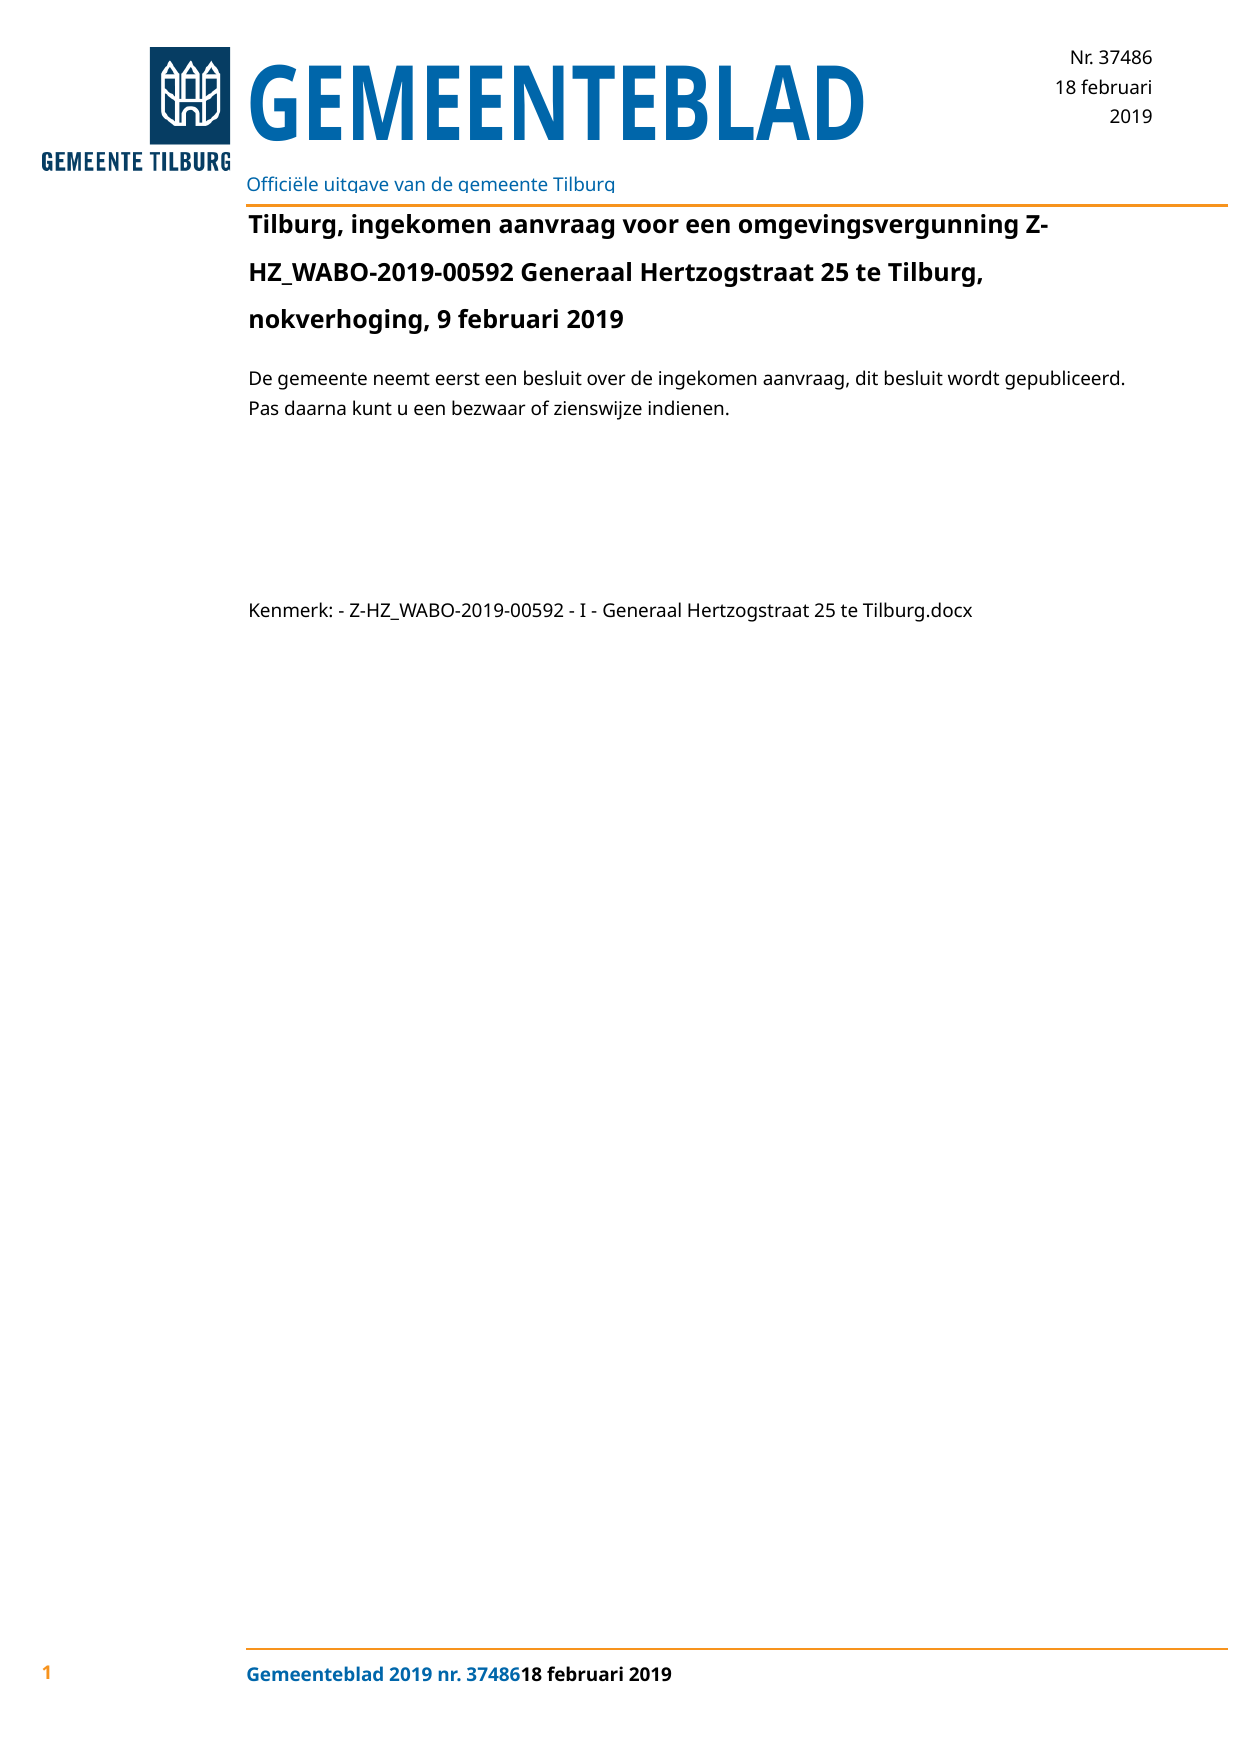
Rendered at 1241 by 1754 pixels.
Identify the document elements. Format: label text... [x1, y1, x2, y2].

text Kenmerk: - Z-HZ_WABO-2019-00592 - I - Generaal Hertzogstraat 25 te Tilburg.docx [248, 597, 1152, 622]
text De gemeente neemt eerst een besluit over de ingekomen aanvraag, dit besluit wordt gepubliceerd. Pas daarna kunt u een bezwaar of zienswijze indienen. [248, 366, 1152, 421]
text Tilburg, ingekomen aanvraag voor een omgevingsvergunning Z-HZ_WABO-2019-00592 Generaal Hertzogstraat 25 te Tilburg, nokverhoging, 9 februari 2019 [248, 207, 1152, 336]
picture [41, 47, 231, 172]
